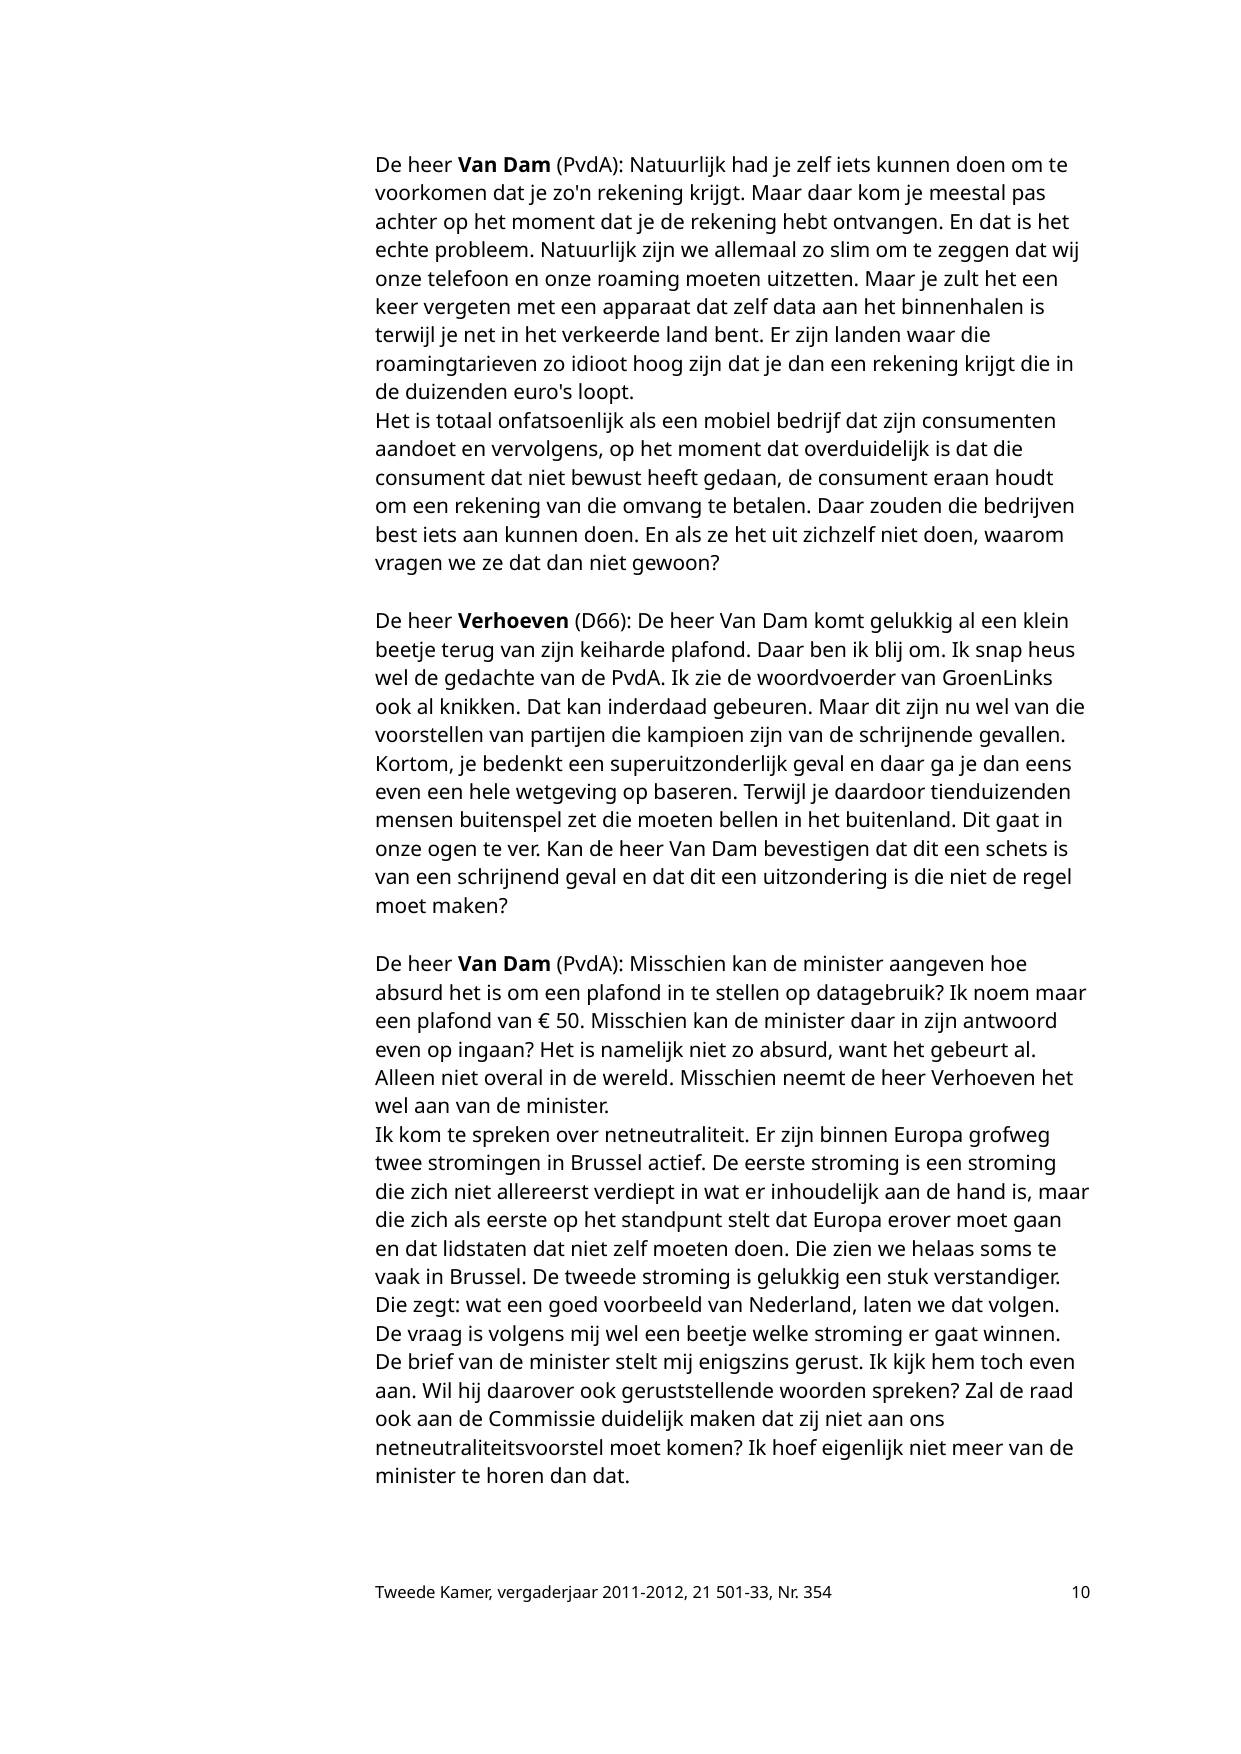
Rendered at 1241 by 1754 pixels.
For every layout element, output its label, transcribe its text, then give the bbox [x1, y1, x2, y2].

text Het is totaal onfatsoenlijk als een mobiel bedrijf dat zijn consumenten aandoet en vervolgens, op het moment dat overduidelijk is dat die consument dat niet bewust heeft gedaan, de consument eraan houdt om een rekening van die omvang te betalen. Daar zouden die bedrijven best iets aan kunnen doen. En als ze het uit zichzelf niet doen, waarom vragen we ze dat dan niet gewoon? [375, 406, 1090, 577]
text De heer Van Dam (PvdA): Natuurlijk had je zelf iets kunnen doen om te voorkomen dat je zo'n rekening krijgt. Maar daar kom je meestal pas achter op het moment dat je de rekening hebt ontvangen. En dat is het echte probleem. Natuurlijk zijn we allemaal zo slim om te zeggen dat wij onze telefoon en onze roaming moeten uitzetten. Maar je zult het een keer vergeten met een apparaat dat zelf data aan het binnenhalen is terwijl je net in het verkeerde land bent. Er zijn landen waar die roamingtarieven zo idioot hoog zijn dat je dan een rekening krijgt die in de duizenden euro's loopt. [375, 150, 1090, 406]
text Ik kom te spreken over netneutraliteit. Er zijn binnen Europa grofweg twee stromingen in Brussel actief. De eerste stroming is een stroming die zich niet allereerst verdiept in wat er inhoudelijk aan de hand is, maar die zich als eerste op het standpunt stelt dat Europa erover moet gaan en dat lidstaten dat niet zelf moeten doen. Die zien we helaas soms te vaak in Brussel. De tweede stroming is gelukkig een stuk verstandiger. Die zegt: wat een goed voorbeeld van Nederland, laten we dat volgen. De vraag is volgens mij wel een beetje welke stroming er gaat winnen. De brief van de minister stelt mij enigszins gerust. Ik kijk hem toch even aan. Wil hij daarover ook geruststellende woorden spreken? Zal de raad ook aan de Commissie duidelijk maken dat zij niet aan ons netneutraliteitsvoorstel moet komen? Ik hoef eigenlijk niet meer van de minister te horen dan dat. [375, 1120, 1090, 1490]
text De heer Van Dam (PvdA): Misschien kan de minister aangeven hoe absurd het is om een plafond in te stellen op datagebruik? Ik noem maar een plafond van € 50. Misschien kan de minister daar in zijn antwoord even op ingaan? Het is namelijk niet zo absurd, want het gebeurt al. Alleen niet overal in de wereld. Misschien neemt de heer Verhoeven het wel aan van de minister. [375, 949, 1090, 1120]
text De heer Verhoeven (D66): De heer Van Dam komt gelukkig al een klein beetje terug van zijn keiharde plafond. Daar ben ik blij om. Ik snap heus wel de gedachte van de PvdA. Ik zie de woordvoerder van GroenLinks ook al knikken. Dat kan inderdaad gebeuren. Maar dit zijn nu wel van die voorstellen van partijen die kampioen zijn van de schrijnende gevallen. Kortom, je bedenkt een superuitzonderlijk geval en daar ga je dan eens even een hele wetgeving op baseren. Terwijl je daardoor tienduizenden mensen buitenspel zet die moeten bellen in het buitenland. Dit gaat in onze ogen te ver. Kan de heer Van Dam bevestigen dat dit een schets is van een schrijnend geval en dat dit een uitzondering is die niet de regel moet maken? [375, 607, 1090, 919]
